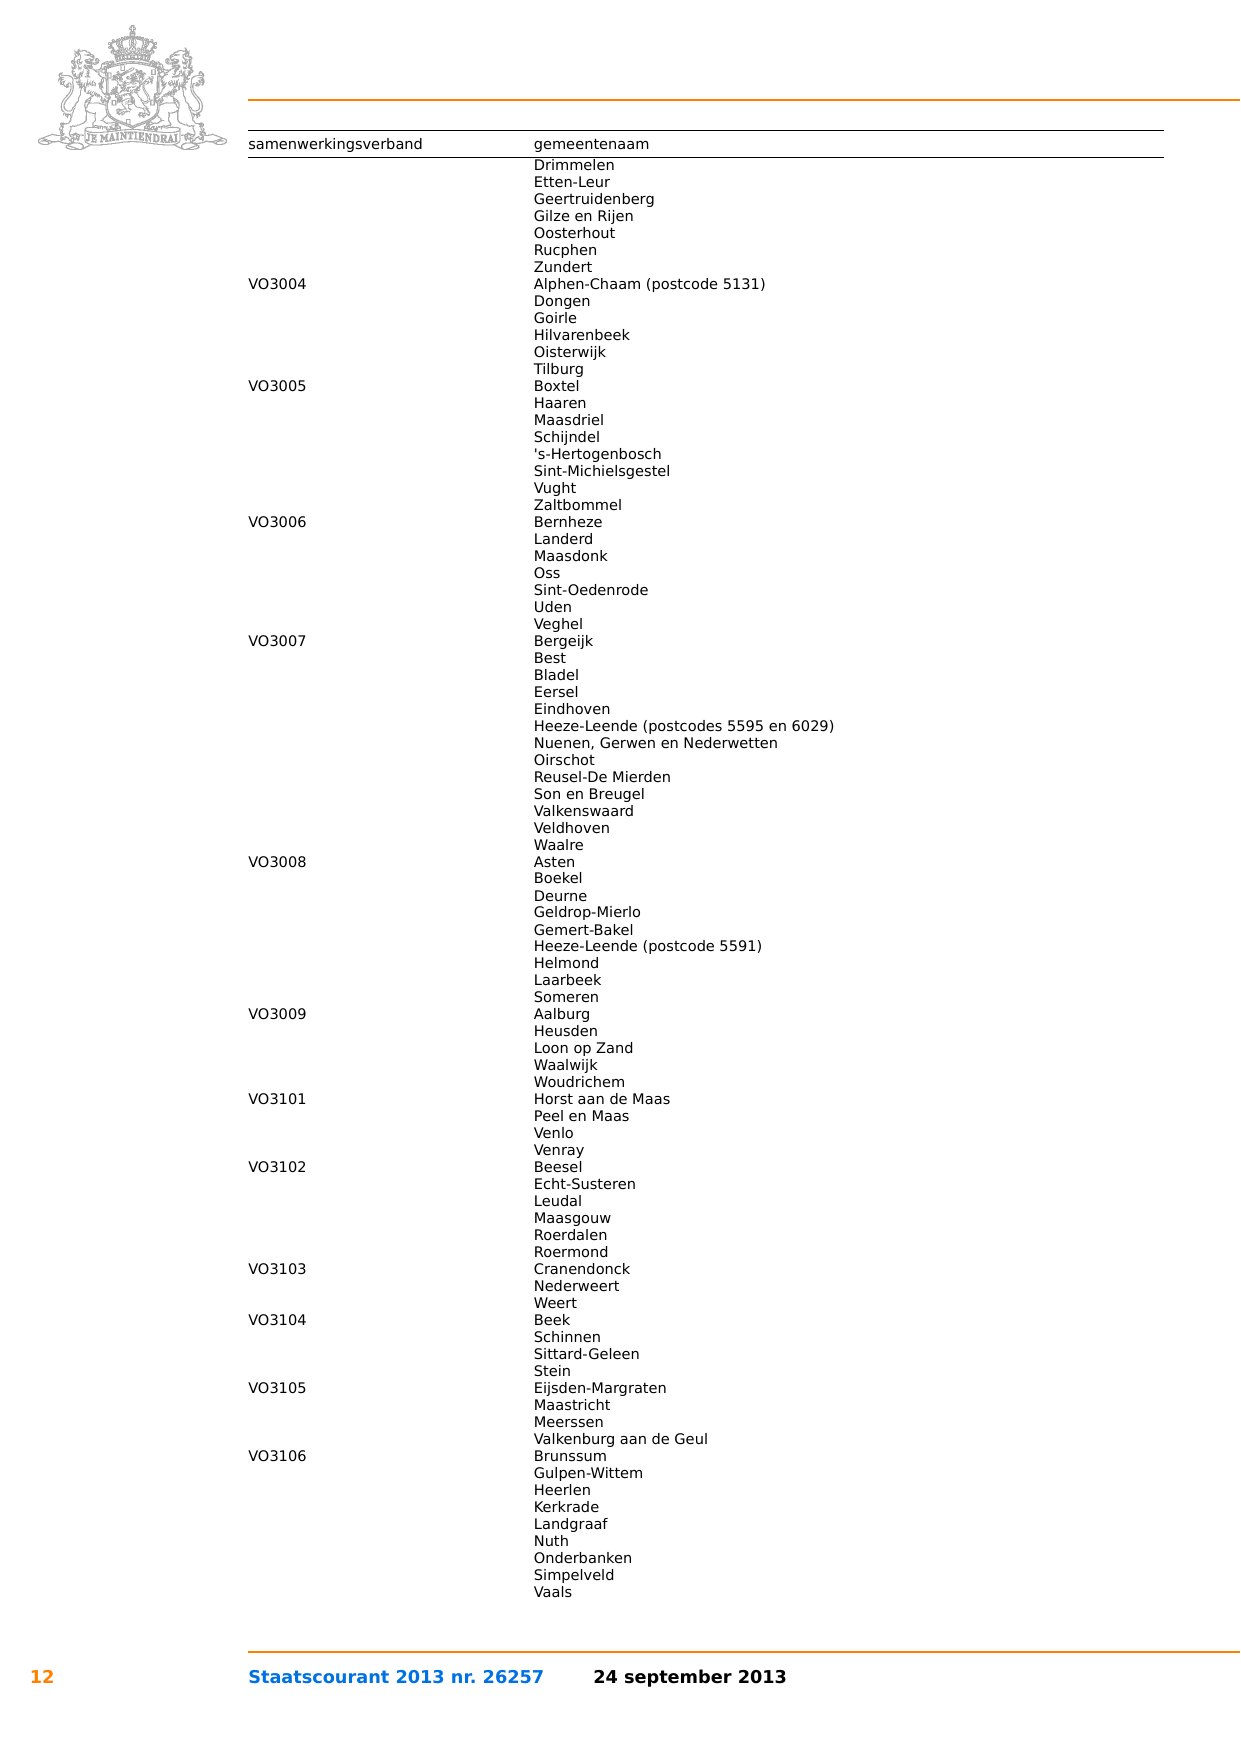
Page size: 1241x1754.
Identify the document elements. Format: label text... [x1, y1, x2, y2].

table_cell [248, 1550, 528, 1567]
table_cell Boxtel [528, 378, 1163, 395]
table_cell [248, 310, 528, 327]
table_cell [248, 769, 528, 786]
table_cell [248, 1193, 528, 1210]
table_cell Veghel [528, 616, 1163, 633]
table_cell [248, 225, 528, 242]
table_cell [248, 480, 528, 497]
table_cell [248, 1397, 528, 1414]
table_cell Drimmelen [528, 158, 1163, 174]
table_cell [248, 701, 528, 718]
table_cell [248, 684, 528, 701]
table_cell [248, 446, 528, 463]
table_cell Someren [528, 989, 1163, 1006]
table_cell Bernheze [528, 514, 1163, 531]
table_cell Oss [528, 565, 1163, 582]
table_cell Geldrop-Mierlo [528, 904, 1163, 921]
table_cell [248, 1142, 528, 1159]
table_cell [248, 803, 528, 819]
table_cell [248, 599, 528, 616]
table_cell Zundert [528, 259, 1163, 276]
table_cell Loon op Zand [528, 1040, 1163, 1057]
table_cell Maasdonk [528, 548, 1163, 565]
table_cell VO3105 [248, 1380, 528, 1397]
table_cell Maasdriel [528, 412, 1163, 429]
table_cell Haaren [528, 395, 1163, 412]
picture [38, 25, 227, 150]
table_cell [248, 208, 528, 225]
table_cell Beek [528, 1312, 1163, 1329]
table_cell [248, 1431, 528, 1448]
table_cell VO3009 [248, 1006, 528, 1023]
table_cell VO3106 [248, 1448, 528, 1465]
table_cell VO3006 [248, 514, 528, 531]
table_cell Goirle [528, 310, 1163, 327]
table_cell Schinnen [528, 1329, 1163, 1346]
table_cell Echt-Susteren [528, 1176, 1163, 1193]
table_cell Brunssum [528, 1448, 1163, 1465]
table_cell [248, 1295, 528, 1312]
table_header gemeentenaam [528, 131, 1163, 157]
table_cell [248, 820, 528, 836]
table_cell [248, 565, 528, 582]
table_cell Deurne [528, 888, 1163, 904]
table_cell VO3103 [248, 1261, 528, 1278]
table_cell Kerkrade [528, 1499, 1163, 1516]
table_cell [248, 582, 528, 599]
table_cell [248, 836, 528, 853]
table_cell Sittard-Geleen [528, 1346, 1163, 1363]
table_cell VO3007 [248, 633, 528, 650]
table_cell Venray [528, 1142, 1163, 1159]
table_cell [248, 1176, 528, 1193]
table_cell Hilvarenbeek [528, 327, 1163, 344]
table_cell Zaltbommel [528, 497, 1163, 514]
table_cell Landgraaf [528, 1516, 1163, 1533]
table_cell [248, 1023, 528, 1040]
table_cell Roerdalen [528, 1227, 1163, 1244]
table_cell [248, 191, 528, 208]
table_cell [248, 752, 528, 768]
table_cell [248, 1210, 528, 1227]
table_cell [248, 548, 528, 565]
table_cell [248, 395, 528, 412]
table_cell Geertruidenberg [528, 191, 1163, 208]
table_cell Valkenswaard [528, 803, 1163, 819]
table_cell Alphen-Chaam (postcode 5131) [528, 276, 1163, 293]
table_cell Sint-Michielsgestel [528, 463, 1163, 480]
table_cell Maasgouw [528, 1210, 1163, 1227]
table_cell Tilburg [528, 361, 1163, 378]
table_cell [248, 1057, 528, 1074]
table_cell Eindhoven [528, 701, 1163, 718]
table_cell [248, 921, 528, 938]
table_cell Nuenen, Gerwen en Nederwetten [528, 735, 1163, 752]
table_cell [248, 327, 528, 344]
table_cell [248, 531, 528, 548]
table_cell Oisterwijk [528, 344, 1163, 361]
table_cell Valkenburg aan de Geul [528, 1431, 1163, 1448]
table_cell Vaals [528, 1584, 1163, 1601]
table_header samenwerkingsverband [248, 131, 528, 157]
table_cell Heerlen [528, 1482, 1163, 1499]
table_cell VO3005 [248, 378, 528, 395]
table_cell [248, 1482, 528, 1499]
table_cell Peel en Maas [528, 1108, 1163, 1125]
table_cell Asten [528, 854, 1163, 870]
table_cell Gilze en Rijen [528, 208, 1163, 225]
table_cell [248, 972, 528, 989]
table_cell Eijsden-Margraten [528, 1380, 1163, 1397]
table_cell [248, 242, 528, 259]
table_cell Landerd [528, 531, 1163, 548]
table_cell Heeze-Leende (postcode 5591) [528, 938, 1163, 955]
table_cell [248, 955, 528, 972]
table_cell Vught [528, 480, 1163, 497]
table_cell [248, 904, 528, 921]
table_cell [248, 1040, 528, 1057]
table_cell Meerssen [528, 1414, 1163, 1431]
table_cell [248, 1584, 528, 1601]
table_cell [248, 158, 528, 174]
table_cell [248, 616, 528, 633]
table_cell [248, 412, 528, 429]
table_cell [248, 667, 528, 684]
table_cell [248, 1499, 528, 1516]
table_cell Onderbanken [528, 1550, 1163, 1567]
table_cell VO3102 [248, 1159, 528, 1176]
table_cell [248, 735, 528, 752]
table_cell VO3004 [248, 276, 528, 293]
table_cell Sint-Oedenrode [528, 582, 1163, 599]
table_cell [248, 1363, 528, 1380]
table_cell [248, 1465, 528, 1482]
table_cell Nuth [528, 1533, 1163, 1549]
table_cell [248, 1533, 528, 1549]
table_cell Gemert-Bakel [528, 921, 1163, 938]
table_cell [248, 1108, 528, 1125]
table_cell Stein [528, 1363, 1163, 1380]
table_cell [248, 1125, 528, 1142]
table_cell Leudal [528, 1193, 1163, 1210]
table_cell Cranendonck [528, 1261, 1163, 1278]
table_cell Bladel [528, 667, 1163, 684]
table_cell VO3101 [248, 1091, 528, 1108]
table_cell Waalre [528, 836, 1163, 853]
table_cell VO3008 [248, 854, 528, 870]
table_cell Horst aan de Maas [528, 1091, 1163, 1108]
table_cell Uden [528, 599, 1163, 616]
table_cell Roermond [528, 1244, 1163, 1261]
table_cell [248, 293, 528, 310]
table_cell Nederweert [528, 1278, 1163, 1295]
table_cell Bergeijk [528, 633, 1163, 650]
table_cell Eersel [528, 684, 1163, 701]
table_cell [248, 1244, 528, 1261]
table_cell [248, 888, 528, 904]
table_cell [248, 361, 528, 378]
table_cell Simpelveld [528, 1567, 1163, 1583]
table_cell [248, 1074, 528, 1091]
table_cell Laarbeek [528, 972, 1163, 989]
table_cell [248, 650, 528, 667]
table_cell Helmond [528, 955, 1163, 972]
table_cell [248, 786, 528, 802]
table_cell [248, 1278, 528, 1295]
table_cell [248, 1567, 528, 1583]
table_cell [248, 174, 528, 191]
table_cell Venlo [528, 1125, 1163, 1142]
table_cell Son en Breugel [528, 786, 1163, 802]
table_cell 's-Hertogenbosch [528, 446, 1163, 463]
table_cell [248, 497, 528, 514]
table_cell [248, 429, 528, 446]
table_cell [248, 1329, 528, 1346]
table_cell Veldhoven [528, 820, 1163, 836]
table_cell Maastricht [528, 1397, 1163, 1414]
table_cell Dongen [528, 293, 1163, 310]
table_cell [248, 259, 528, 276]
table_cell Aalburg [528, 1006, 1163, 1023]
table_cell Rucphen [528, 242, 1163, 259]
table_cell VO3104 [248, 1312, 528, 1329]
table_cell Beesel [528, 1159, 1163, 1176]
table_cell Heeze-Leende (postcodes 5595 en 6029) [528, 718, 1163, 734]
table_cell [248, 463, 528, 480]
table_cell [248, 718, 528, 734]
table_cell Reusel-De Mierden [528, 769, 1163, 786]
table_cell Oosterhout [528, 225, 1163, 242]
table_cell Oirschot [528, 752, 1163, 768]
table_cell Schijndel [528, 429, 1163, 446]
table_cell Weert [528, 1295, 1163, 1312]
table_cell [248, 1346, 528, 1363]
table_cell [248, 1227, 528, 1244]
table_cell Best [528, 650, 1163, 667]
table_cell Etten-Leur [528, 174, 1163, 191]
table_cell [248, 870, 528, 887]
table_cell Boekel [528, 870, 1163, 887]
table_cell [248, 989, 528, 1006]
table_cell [248, 344, 528, 361]
table_cell [248, 1516, 528, 1533]
table_cell Woudrichem [528, 1074, 1163, 1091]
table_cell Waalwijk [528, 1057, 1163, 1074]
table_cell Heusden [528, 1023, 1163, 1040]
table_cell [248, 938, 528, 955]
table_cell [248, 1414, 528, 1431]
table_cell Gulpen-Wittem [528, 1465, 1163, 1482]
